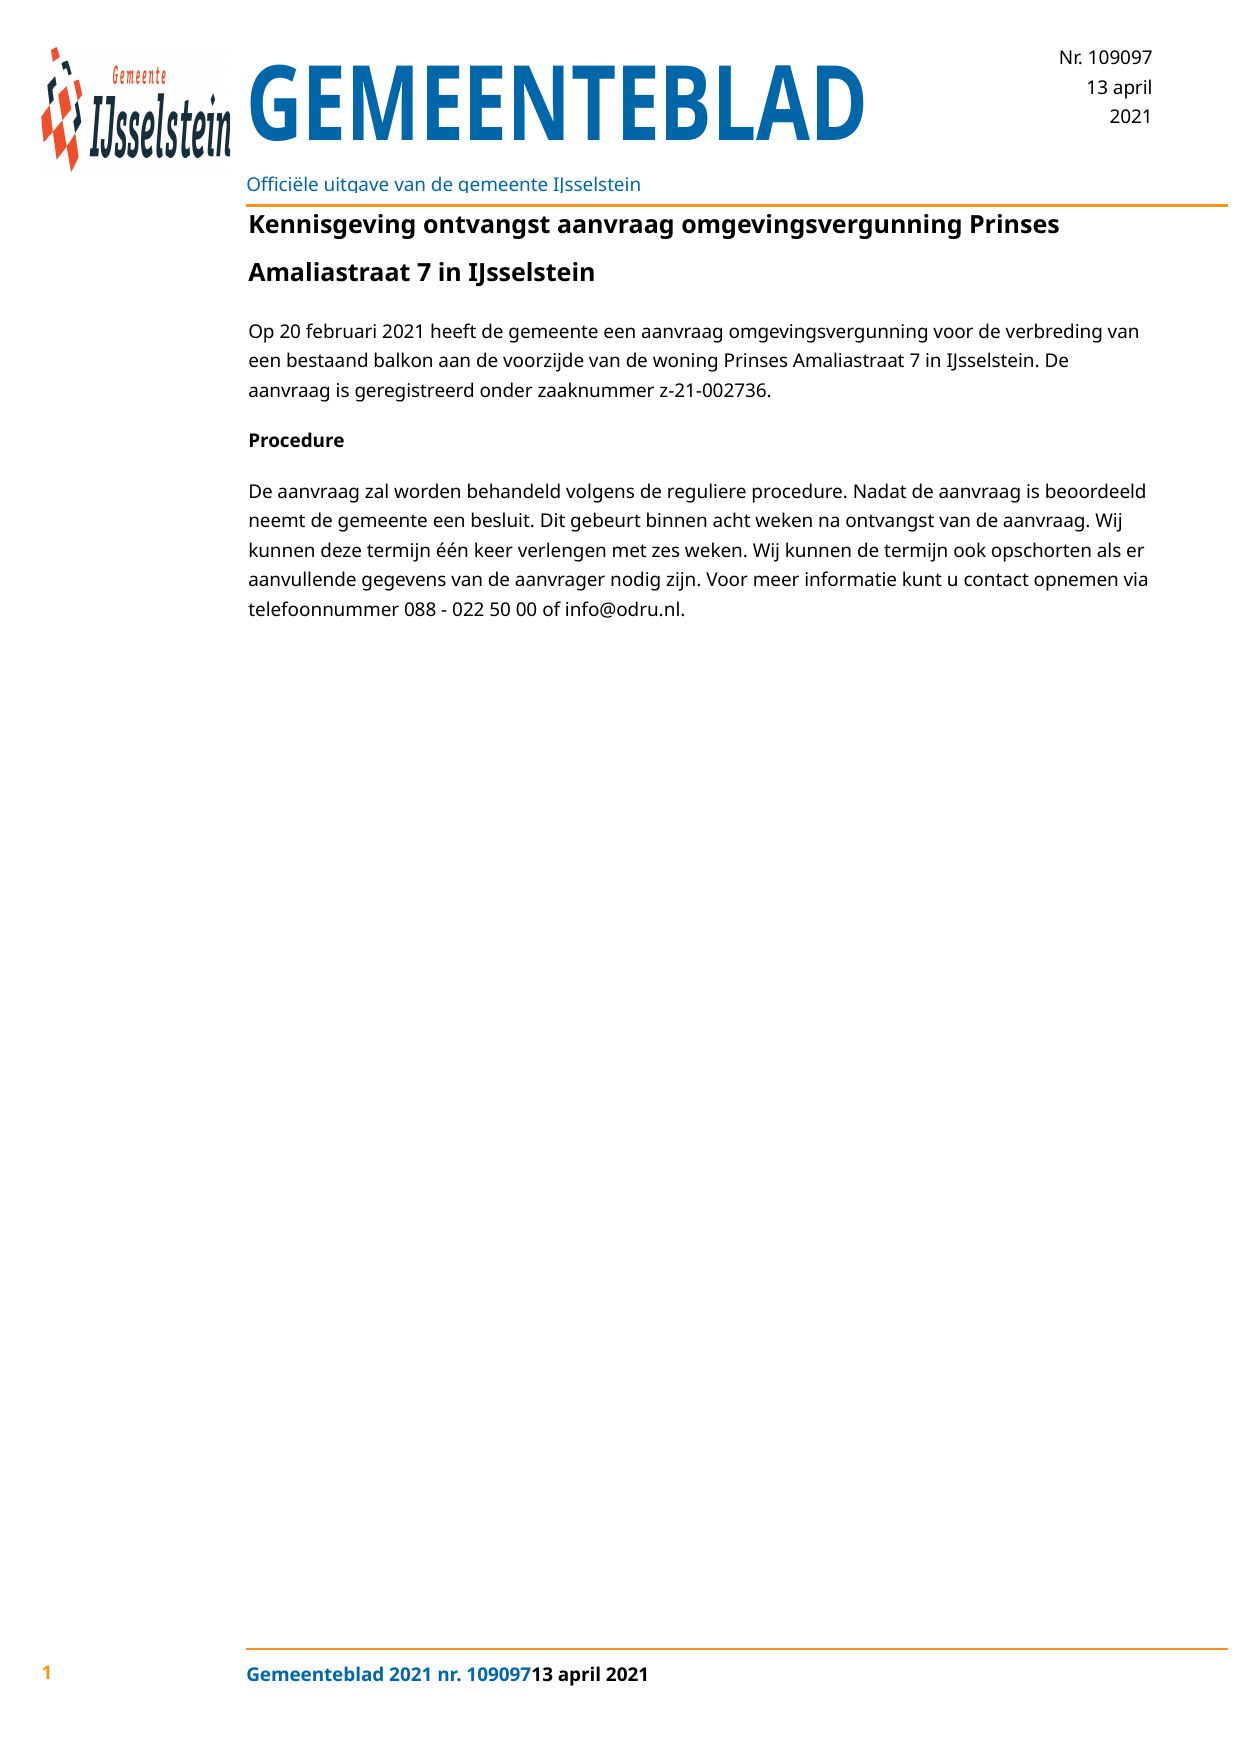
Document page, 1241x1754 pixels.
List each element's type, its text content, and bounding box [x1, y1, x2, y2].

text De aanvraag zal worden behandeld volgens de reguliere procedure. Nadat de aanvraag is beoordeeld neemt de gemeente een besluit. Dit gebeurt binnen acht weken na ontvangst van de aanvraag. Wij kunnen deze termijn één keer verlengen met zes weken. Wij kunnen de termijn ook opschorten als er aanvullende gegevens van de aanvrager nodig zijn. Voor meer informatie kunt u contact opnemen via telefoonnummer 088 - 022 50 00 of info@odru.nl. [248, 478, 1152, 622]
text Kennisgeving ontvangst aanvraag omgevingsvergunning Prinses Amaliastraat 7 in IJsselstein [248, 207, 1152, 288]
text Op 20 februari 2021 heeft de gemeente een aanvraag omgevingsvergunning voor de verbreding van een bestaand balkon aan de voorzijde van de woning Prinses Amaliastraat 7 in IJsselstein. De aanvraag is geregistreerd onder zaaknummer z-21-002736. [248, 318, 1152, 403]
text Procedure [248, 427, 1152, 453]
picture [41, 47, 231, 172]
